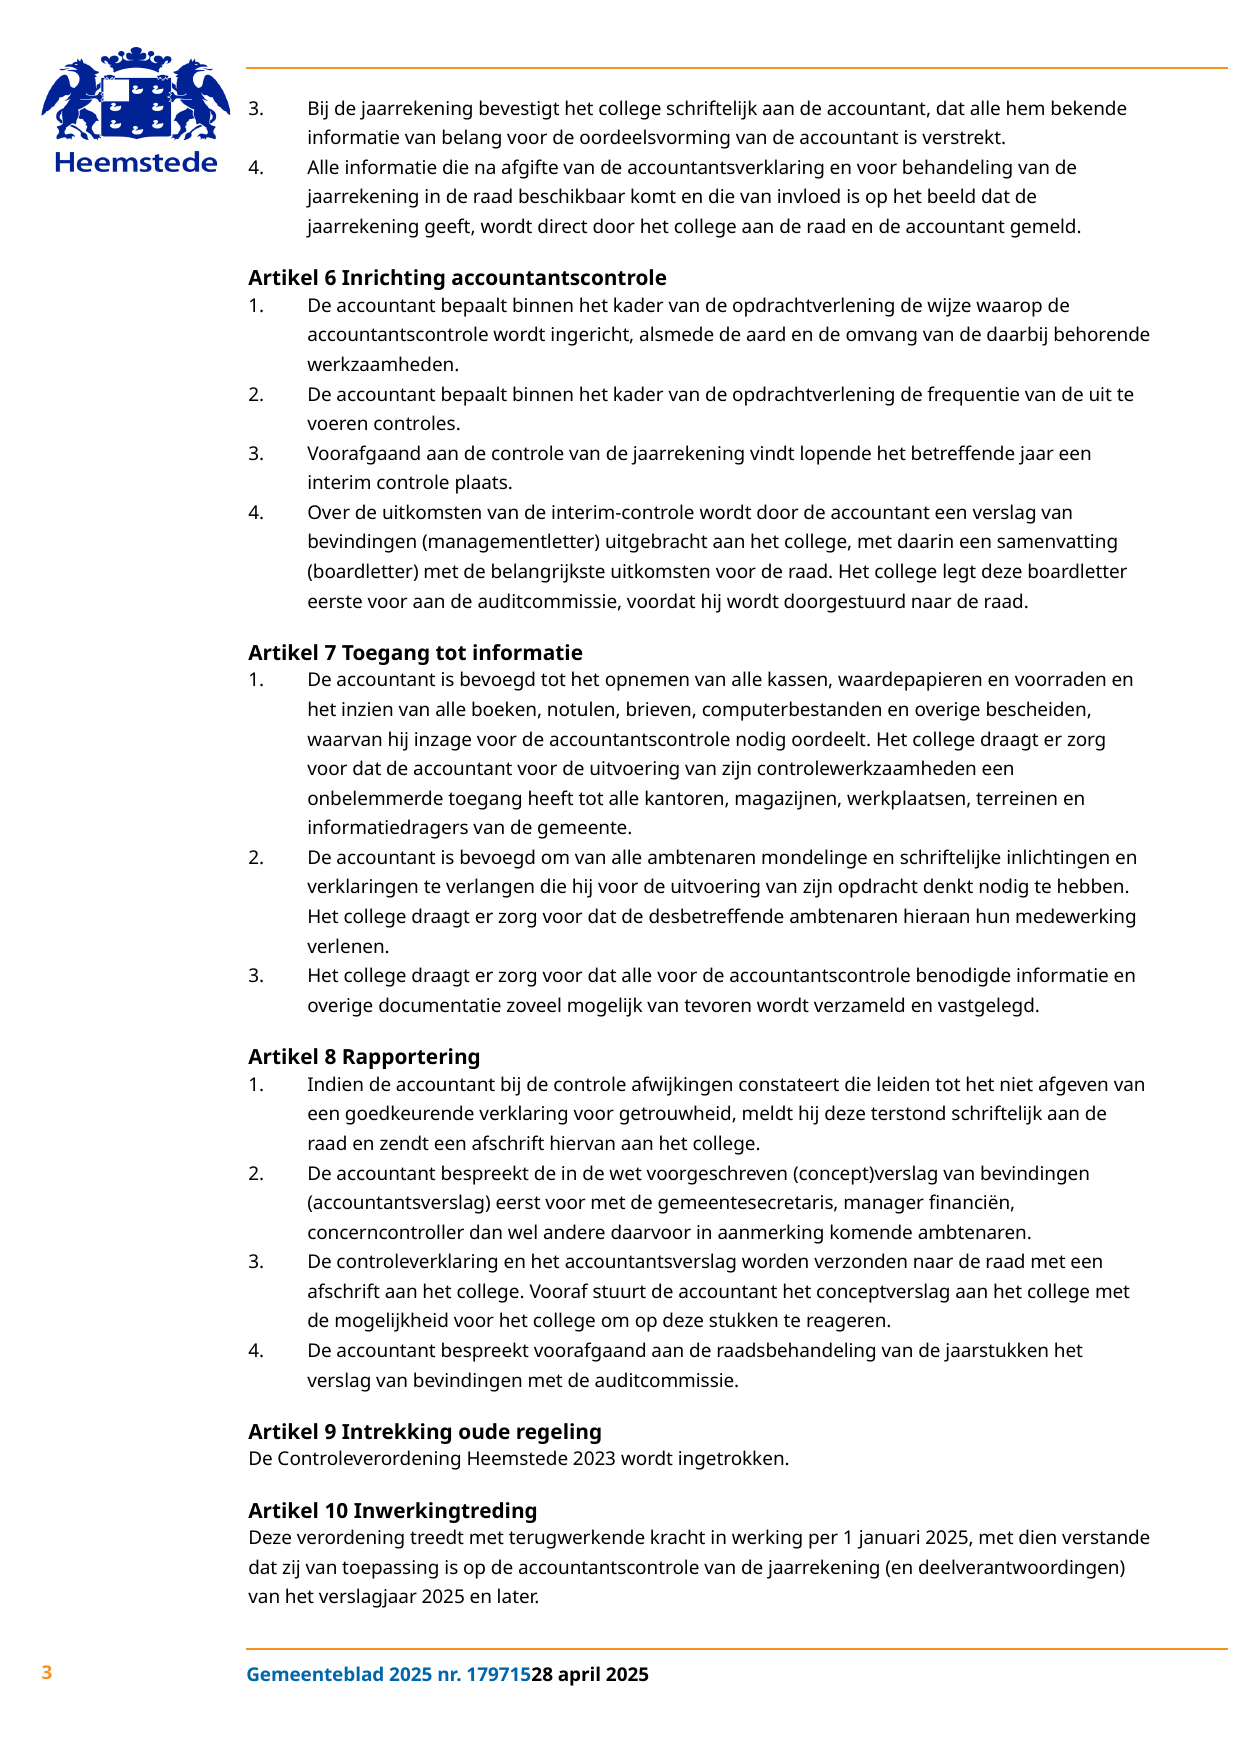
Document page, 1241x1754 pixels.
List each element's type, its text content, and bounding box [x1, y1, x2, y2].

list De controleverklaring en het accountantsverslag worden verzonden naar de raad met een afschrift aan het college. Vooraf stuurt de accountant het conceptverslag aan het college met de mogelijkheid voor het college om op deze stukken te reageren. [248, 1248, 1152, 1333]
list De accountant bespreekt voorafgaand aan de raadsbehandeling van de jaarstukken het verslag van bevindingen met de auditcommissie. [248, 1337, 1152, 1392]
text Artikel 9 Intrekking oude regeling [248, 1417, 1152, 1446]
list De accountant is bevoegd tot het opnemen van alle kassen, waardepapieren en voorraden en het inzien van alle boeken, notulen, brieven, computerbestanden en overige bescheiden, waarvan hij inzage voor de accountantscontrole nodig oordeelt. Het college draagt er zorg voor dat de accountant voor de uitvoering van zijn controlewerkzaamheden een onbelemmerde toegang heeft tot alle kantoren, magazijnen, werkplaatsen, terreinen en informatiedragers van de gemeente. [248, 667, 1152, 840]
list De accountant bespreekt de in de wet voorgeschreven (concept)verslag van bevindingen (accountantsverslag) eerst voor met de gemeentesecretaris, manager financiën, concerncontroller dan wel andere daarvoor in aanmerking komende ambtenaren. [248, 1160, 1152, 1244]
list Bij de jaarrekening bevestigt het college schriftelijk aan de accountant, dat alle hem bekende informatie van belang voor de oordeelsvorming van de accountant is verstrekt. [248, 95, 1152, 150]
text Deze verordening treedt met terugwerkende kracht in werking per 1 januari 2025, met dien verstande dat zij van toepassing is op de accountantscontrole van de jaarrekening (en deelverantwoordingen) van het verslagjaar 2025 en later. [248, 1524, 1152, 1609]
text Artikel 8 Rapportering [248, 1042, 1152, 1071]
list De accountant is bevoegd om van alle ambtenaren mondelinge en schriftelijke inlichtingen en verklaringen te verlangen die hij voor de uitvoering van zijn opdracht denkt nodig te hebben. Het college draagt er zorg voor dat de desbetreffende ambtenaren hieraan hun medewerking verlenen. [248, 844, 1152, 959]
text Artikel 7 Toegang tot informatie [248, 638, 1152, 667]
list Over de uitkomsten van de interim-controle wordt door de accountant een verslag van bevindingen (managementletter) uitgebracht aan het college, met daarin een samenvatting (boardletter) met de belangrijkste uitkomsten voor de raad. Het college legt deze boardletter eerste voor aan de auditcommissie, voordat hij wordt doorgestuurd naar de raad. [248, 499, 1152, 613]
text Artikel 10 Inwerkingtreding [248, 1496, 1152, 1524]
list Indien de accountant bij de controle afwijkingen constateert die leiden tot het niet afgeven van een goedkeurende verklaring voor getrouwheid, meldt hij deze terstond schriftelijk aan de raad en zendt een afschrift hiervan aan het college. [248, 1071, 1152, 1156]
text De Controleverordening Heemstede 2023 wordt ingetrokken. [248, 1446, 1152, 1471]
list Het college draagt er zorg voor dat alle voor de accountantscontrole benodigde informatie en overige documentatie zoveel mogelijk van tevoren wordt verzameld en vastgelegd. [248, 962, 1152, 1018]
list Alle informatie die na afgifte van de accountantsverklaring en voor behandeling van de jaarrekening in de raad beschikbaar komt en die van invloed is op het beeld dat de jaarrekening geeft, wordt direct door het college aan de raad en de accountant gemeld. [248, 154, 1152, 239]
list De accountant bepaalt binnen het kader van de opdrachtverlening de wijze waarop de accountantscontrole wordt ingericht, alsmede de aard en de omvang van de daarbij behorende werkzaamheden. [248, 292, 1152, 377]
list Voorafgaand aan de controle van de jaarrekening vindt lopende het betreffende jaar een interim controle plaats. [248, 440, 1152, 495]
picture [41, 47, 231, 172]
list De accountant bepaalt binnen het kader van de opdrachtverlening de frequentie van de uit te voeren controles. [248, 381, 1152, 436]
text Artikel 6 Inrichting accountantscontrole [248, 263, 1152, 292]
